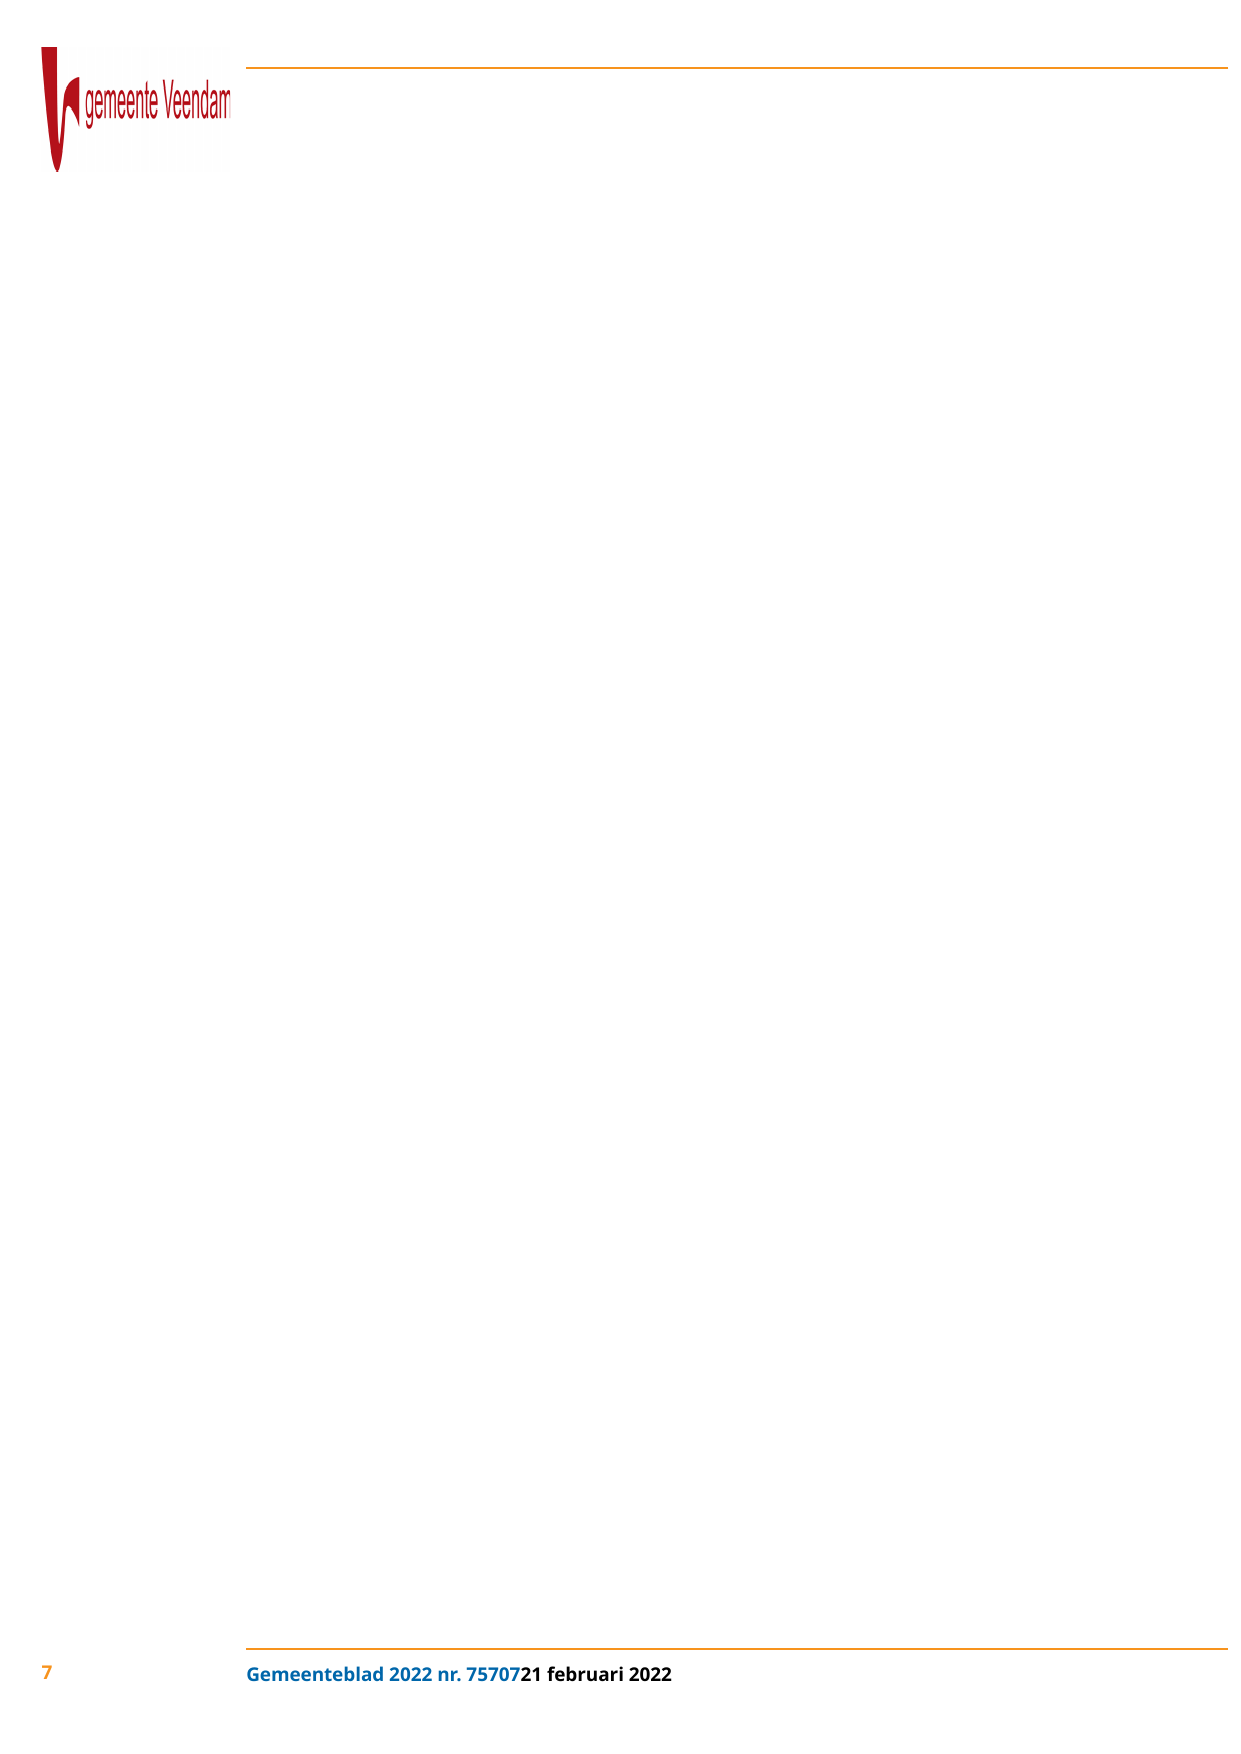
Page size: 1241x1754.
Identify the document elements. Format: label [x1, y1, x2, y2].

picture [41, 47, 231, 172]
